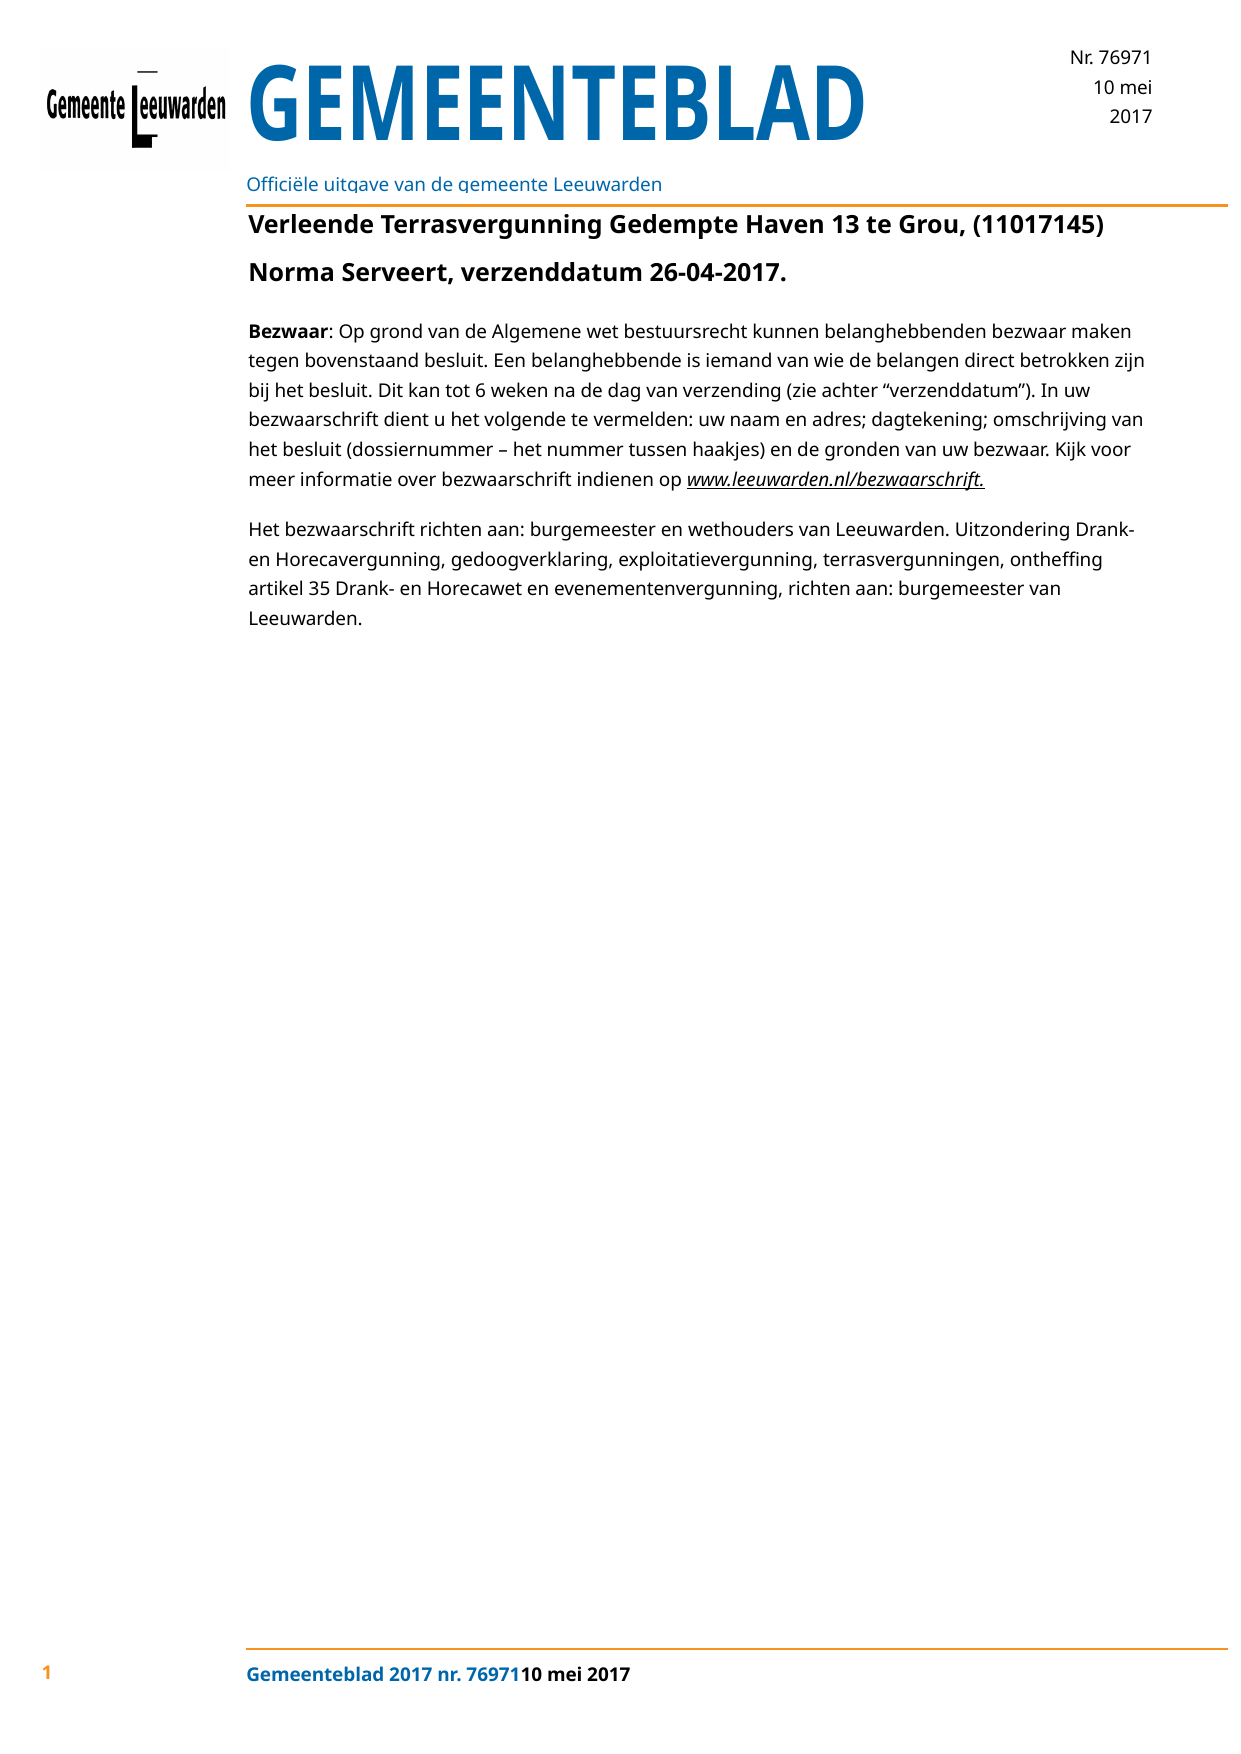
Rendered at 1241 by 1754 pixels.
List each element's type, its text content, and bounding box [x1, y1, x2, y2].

text Bezwaar: Op grond van de Algemene wet bestuursrecht kunnen belanghebbenden bezwaar maken tegen bovenstaand besluit. Een belanghebbende is iemand van wie de belangen direct betrokken zijn bij het besluit. Dit kan tot 6 weken na de dag van verzending (zie achter “verzenddatum”). In uw bezwaarschrift dient u het volgende te vermelden: uw naam en adres; dagtekening; omschrijving van het besluit (dossiernummer – het nummer tussen haakjes) en de gronden van uw bezwaar. Kijk voor meer informatie over bezwaarschrift indienen op www.leeuwarden.nl/bezwaarschrift. [248, 318, 1152, 492]
text Het bezwaarschrift richten aan: burgemeester en wethouders van Leeuwarden. Uitzondering Drank- en Horecavergunning, gedoogverklaring, exploitatievergunning, terrasvergunningen, ontheffing artikel 35 Drank- en Horecawet en evenementenvergunning, richten aan: burgemeester van Leeuwarden. [248, 516, 1152, 631]
picture [41, 47, 231, 172]
text Verleende Terrasvergunning Gedempte Haven 13 te Grou, (11017145) Norma Serveert, verzenddatum 26-04-2017. [248, 207, 1152, 288]
